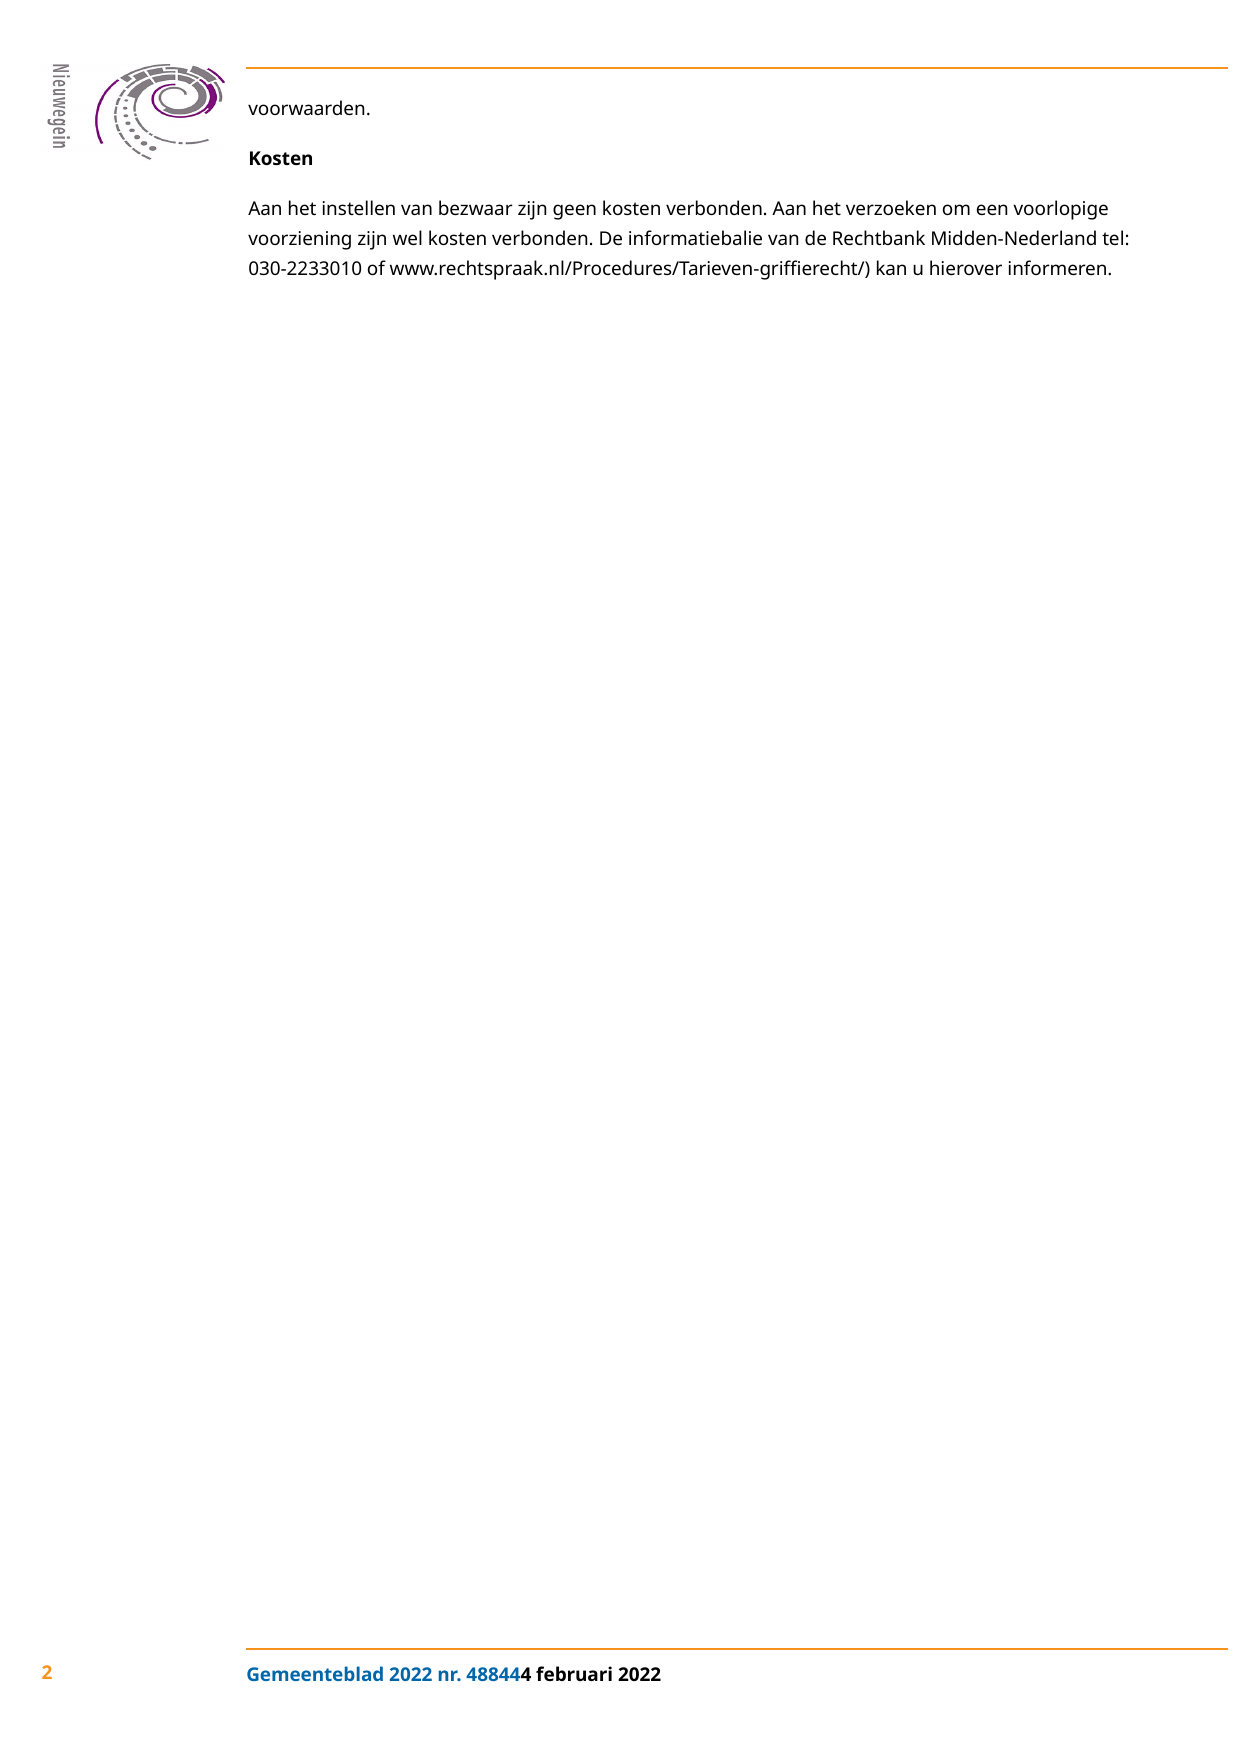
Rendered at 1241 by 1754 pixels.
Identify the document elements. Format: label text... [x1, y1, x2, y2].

text Aan het instellen van bezwaar zijn geen kosten verbonden. Aan het verzoeken om een voorlopige voorziening zijn wel kosten verbonden. De informatiebalie van de Rechtbank Midden-Nederland tel: 030-2233010 of www.rechtspraak.nl/Procedures/Tarieven-griffierecht/) kan u hierover informeren. [248, 196, 1152, 281]
text Kosten [248, 145, 1152, 171]
text voorwaarden. [248, 95, 1152, 121]
picture [41, 47, 231, 172]
